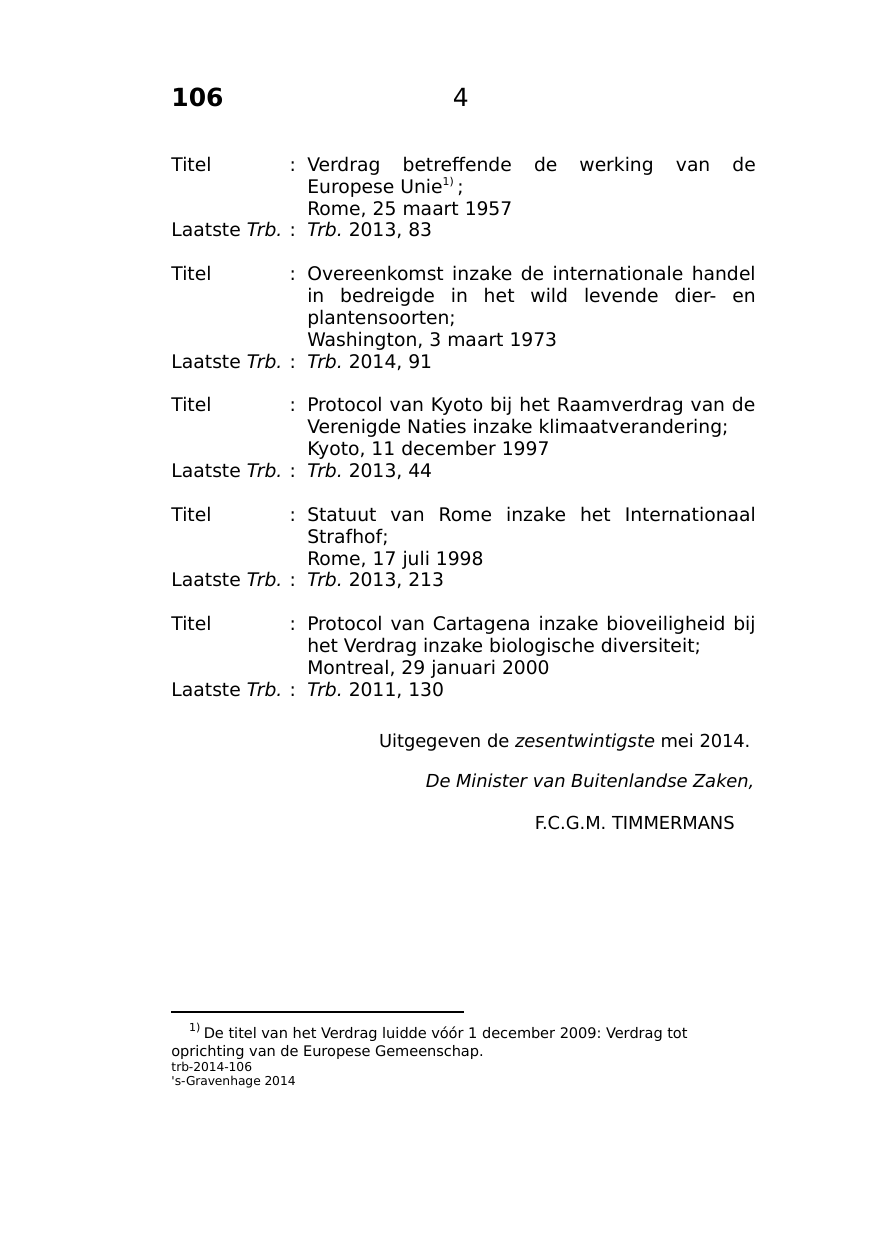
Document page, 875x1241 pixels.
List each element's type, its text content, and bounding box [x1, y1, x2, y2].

table_cell Trb. 2011, 130 [307, 679, 756, 701]
table_cell Titel [171, 394, 289, 460]
table_cell Laatste Trb. [171, 569, 289, 591]
table_cell [307, 132, 756, 154]
table_cell Trb. 2014, 91 [307, 351, 756, 372]
table_cell : [289, 351, 307, 372]
table_cell Titel [171, 613, 289, 679]
text trb-2014-106 [171, 1060, 405, 1074]
table_cell Verdrag betreffende de werking van de Europese Unie; Rome, 25 maart 1957 [307, 154, 756, 219]
table_cell : [289, 679, 307, 701]
table_cell [171, 241, 289, 263]
table_cell [289, 591, 307, 613]
table_cell [289, 482, 307, 504]
table_cell : [289, 219, 307, 241]
table_cell Trb. 2013, 44 [307, 460, 756, 482]
table_cell : [289, 154, 307, 219]
table_cell Trb. 2013, 213 [307, 569, 756, 591]
table_cell [171, 373, 289, 394]
table_cell [289, 132, 307, 154]
table_cell [289, 373, 307, 394]
text De Minister van Buitenlandse Zaken, F.C.G.M. TIMMERMANS [171, 771, 756, 833]
table_cell Statuut van Rome inzake het Internationaal Strafhof; Rome, 17 juli 1998 [307, 504, 756, 569]
table_cell [307, 482, 756, 504]
table_cell Protocol van Cartagena inzake bioveiligheid bij het Verdrag inzake biologische diversiteit; Montreal, 29 januari 2000 [307, 613, 756, 679]
table_cell [171, 591, 289, 613]
text 's-Gravenhage 2014 [171, 1074, 405, 1088]
table_cell : [289, 613, 307, 679]
table_cell : [289, 263, 307, 351]
table_cell [171, 482, 289, 504]
table_cell Titel [171, 504, 289, 569]
table_cell Laatste Trb. [171, 679, 289, 701]
table_cell : [289, 569, 307, 591]
table_cell Laatste Trb. [171, 351, 289, 372]
table_cell [307, 591, 756, 613]
table_cell Titel [171, 263, 289, 351]
table_cell : [289, 504, 307, 569]
table_cell [307, 241, 756, 263]
table_cell : [289, 394, 307, 460]
table_cell Laatste Trb. [171, 219, 289, 241]
table_cell Overeenkomst inzake de internationale handel in bedreigde in het wild levende dier- en plantensoorten; Washington, 3 maart 1973 [307, 263, 756, 351]
table_cell Titel [171, 154, 289, 219]
table_cell Protocol van Kyoto bij het Raamverdrag van de Verenigde Naties inzake klimaatverandering; Kyoto, 11 december 1997 [307, 394, 756, 460]
table_cell [307, 373, 756, 394]
table_cell : [289, 460, 307, 482]
table_cell Laatste Trb. [171, 460, 289, 482]
table_cell Trb. 2013, 83 [307, 219, 756, 241]
table_cell [171, 132, 289, 154]
text Uitgegeven de zesentwintigste mei 2014. [171, 731, 756, 751]
table_cell [289, 241, 307, 263]
